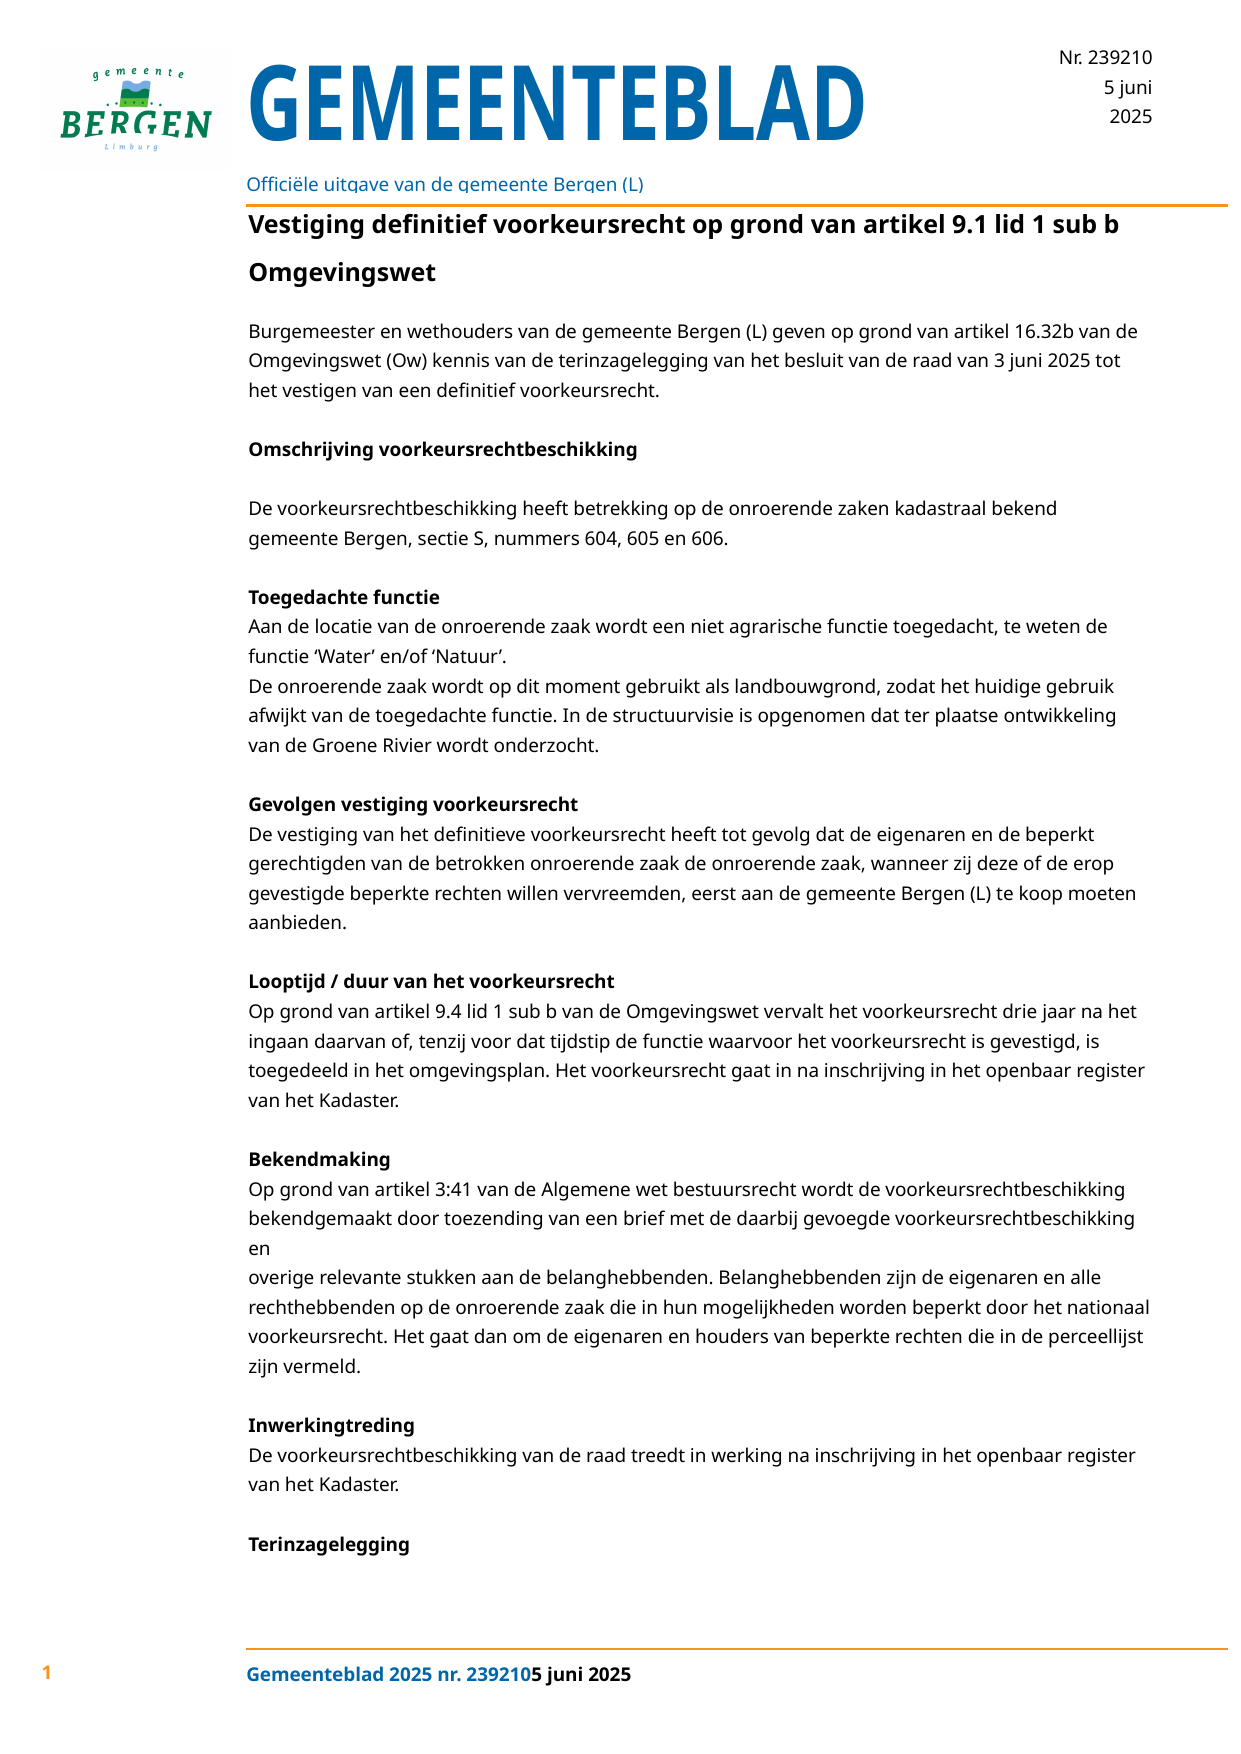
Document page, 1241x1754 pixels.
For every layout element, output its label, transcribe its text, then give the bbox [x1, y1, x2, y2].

text Op grond van artikel 3:41 van de Algemene wet bestuursrecht wordt de voorkeursrechtbeschikking [248, 1176, 1152, 1202]
text overige relevante stukken aan de belanghebbenden. Belanghebbenden zijn de eigenaren en alle [248, 1264, 1152, 1290]
text De voorkeursrechtbeschikking van de raad treedt in werking na inschrijving in het openbaar register van het Kadaster. [248, 1442, 1152, 1497]
text Vestiging definitief voorkeursrecht op grond van artikel 9.1 lid 1 sub b Omgevingswet [248, 207, 1152, 288]
text rechthebbenden op de onroerende zaak die in hun mogelijkheden worden beperkt door het nationaal [248, 1294, 1152, 1320]
text Inwerkingtreding [248, 1412, 1152, 1438]
text Toegedachte functie [248, 584, 1152, 610]
text Bekendmaking [248, 1146, 1152, 1172]
text Terinzagelegging [248, 1531, 1152, 1557]
text bekendgemaakt door toezending van een brief met de daarbij gevoegde voorkeursrechtbeschikking en [248, 1205, 1152, 1261]
text De onroerende zaak wordt op dit moment gebruikt als landbouwgrond, zodat het huidige gebruik afwijkt van de toegedachte functie. In de structuurvisie is opgenomen dat ter plaatse ontwikkeling van de Groene Rivier wordt onderzocht. [248, 673, 1152, 758]
text De vestiging van het definitieve voorkeursrecht heeft tot gevolg dat de eigenaren en de beperkt gerechtigden van de betrokken onroerende zaak de onroerende zaak, wanneer zij deze of de erop gevestigde beperkte rechten willen vervreemden, eerst aan de gemeente Bergen (L) te koop moeten aanbieden. [248, 821, 1152, 935]
text Aan de locatie van de onroerende zaak wordt een niet agrarische functie toegedacht, te weten de functie ‘Water’ en/of ‘Natuur’. [248, 614, 1152, 669]
text Looptijd / duur van het voorkeursrecht [248, 969, 1152, 994]
text De voorkeursrechtbeschikking heeft betrekking op de onroerende zaken kadastraal bekend gemeente Bergen, sectie S, nummers 604, 605 en 606. [248, 495, 1152, 551]
text voorkeursrecht. Het gaat dan om de eigenaren en houders van beperkte rechten die in de perceellijst [248, 1324, 1152, 1349]
text Gevolgen vestiging voorkeursrecht [248, 791, 1152, 817]
picture [41, 47, 231, 172]
text Op grond van artikel 9.4 lid 1 sub b van de Omgevingswet vervalt het voorkeursrecht drie jaar na het ingaan daarvan of, tenzij voor dat tijdstip de functie waarvoor het voorkeursrecht is gevestigd, is toegedeeld in het omgevingsplan. Het voorkeursrecht gaat in na inschrijving in het openbaar register van het Kadaster. [248, 998, 1152, 1113]
text zijn vermeld. [248, 1353, 1152, 1379]
text Burgemeester en wethouders van de gemeente Bergen (L) geven op grond van artikel 16.32b van de Omgevingswet (Ow) kennis van de terinzagelegging van het besluit van de raad van 3 juni 2025 tot het vestigen van een definitief voorkeursrecht. [248, 318, 1152, 403]
text Omschrijving voorkeursrechtbeschikking [248, 436, 1152, 462]
